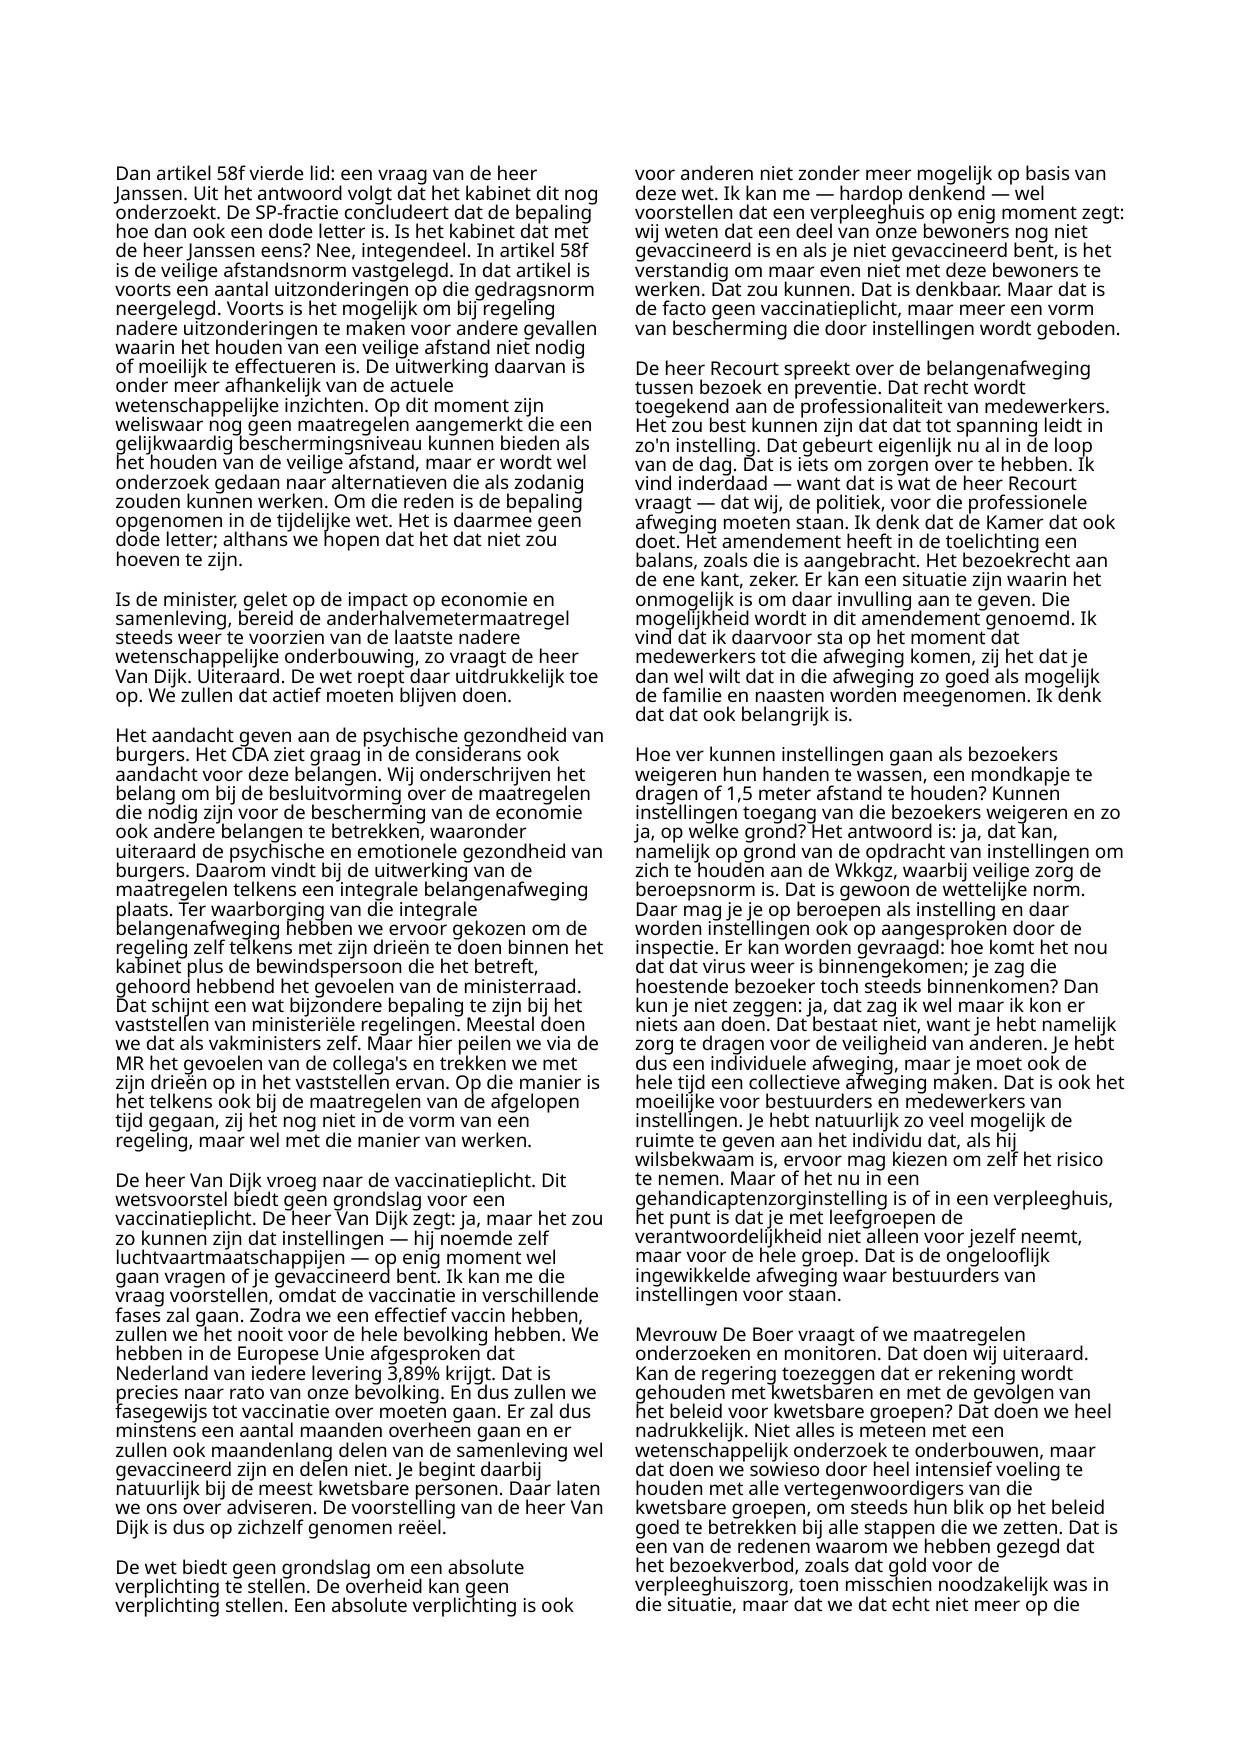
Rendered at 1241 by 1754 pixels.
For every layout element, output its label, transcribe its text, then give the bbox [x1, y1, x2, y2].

text De heer Recourt spreekt over de belangenafweging tussen bezoek en preventie. Dat recht wordt toegekend aan de professionaliteit van medewerkers. Het zou best kunnen zijn dat dat tot spanning leidt in zo'n instelling. Dat gebeurt eigenlijk nu al in de loop van de dag. Dat is iets om zorgen over te hebben. Ik vind inderdaad — want dat is wat de heer Recourt vraagt — dat wij, de politiek, voor die professionele afweging moeten staan. Ik denk dat de Kamer dat ook doet. Het amendement heeft in de toelichting een balans, zoals die is aangebracht. Het bezoekrecht aan de ene kant, zeker. Er kan een situatie zijn waarin het onmogelijk is om daar invulling aan te geven. Die mogelijkheid wordt in dit amendement genoemd. Ik vind dat ik daarvoor sta op het moment dat medewerkers tot die afweging komen, zij het dat je dan wel wilt dat in die afweging zo goed als mogelijk de familie en naasten worden meegenomen. Ik denk dat dat ook belangrijk is. [635, 359, 1125, 726]
text Hoe ver kunnen instellingen gaan als bezoekers weigeren hun handen te wassen, een mondkapje te dragen of 1,5 meter afstand te houden? Kunnen instellingen toegang van die bezoekers weigeren en zo ja, op welke grond? Het antwoord is: ja, dat kan, namelijk op grond van de opdracht van instellingen om zich te houden aan de Wkkgz, waarbij veilige zorg de beroepsnorm is. Dat is gewoon de wettelijke norm. Daar mag je je op beroepen als instelling en daar worden instellingen ook op aangesproken door de inspectie. Er kan worden gevraagd: hoe komt het nou dat dat virus weer is binnengekomen; je zag die hoestende bezoeker toch steeds binnenkomen? Dan kun je niet zeggen: ja, dat zag ik wel maar ik kon er niets aan doen. Dat bestaat niet, want je hebt namelijk zorg te dragen voor de veiligheid van anderen. Je hebt dus een individuele afweging, maar je moet ook de hele tijd een collectieve afweging maken. Dat is ook het moeilijke voor bestuurders en medewerkers van instellingen. Je hebt natuurlijk zo veel mogelijk de ruimte te geven aan het individu dat, als hij wilsbekwaam is, ervoor mag kiezen om zelf het risico te nemen. Maar of het nu in een gehandicaptenzorginstelling is of in een verpleeghuis, het punt is dat je met leefgroepen de verantwoordelijkheid niet alleen voor jezelf neemt, maar voor de hele groep. Dat is de ongelooflijk ingewikkelde afweging waar bestuurders van instellingen voor staan. [635, 746, 1125, 1305]
text Het aandacht geven aan de psychische gezondheid van burgers. Het CDA ziet graag in de considerans ook aandacht voor deze belangen. Wij onderschrijven het belang om bij de besluitvorming over de maatregelen die nodig zijn voor de bescherming van de economie ook andere belangen te betrekken, waaronder uiteraard de psychische en emotionele gezondheid van burgers. Daarom vindt bij de uitwerking van de maatregelen telkens een integrale belangenafweging plaats. Ter waarborging van die integrale belangenafweging hebben we ervoor gekozen om de regeling zelf telkens met zijn drieën te doen binnen het kabinet plus de bewindspersoon die het betreft, gehoord hebbend het gevoelen van de ministerraad. Dat schijnt een wat bijzondere bepaling te zijn bij het vaststellen van ministeriële regelingen. Meestal doen we dat als vakministers zelf. Maar hier peilen we via de MR het gevoelen van de collega's en trekken we met zijn drieën op in het vaststellen ervan. Op die manier is het telkens ook bij de maatregelen van de afgelopen tijd gegaan, zij het nog niet in de vorm van een regeling, maar wel met die manier van werken. [115, 727, 605, 1151]
text voor anderen niet zonder meer mogelijk op basis van deze wet. Ik kan me — hardop denkend — wel voorstellen dat een verpleeghuis op enig moment zegt: wij weten dat een deel van onze bewoners nog niet gevaccineerd is en als je niet gevaccineerd bent, is het verstandig om maar even niet met deze bewoners te werken. Dat zou kunnen. Dat is denkbaar. Maar dat is de facto geen vaccinatieplicht, maar meer een vorm van bescherming die door instellingen wordt geboden. [635, 165, 1125, 339]
text De wet biedt geen grondslag om een absolute verplichting te stellen. De overheid kan geen verplichting stellen. Een absolute verplichting is ook [115, 1559, 605, 1616]
text Mevrouw De Boer vraagt of we maatregelen onderzoeken en monitoren. Dat doen wij uiteraard. Kan de regering toezeggen dat er rekening wordt gehouden met kwetsbaren en met de gevolgen van het beleid voor kwetsbare groepen? Dat doen we heel nadrukkelijk. Niet alles is meteen met een wetenschappelijk onderzoek te onderbouwen, maar dat doen we sowieso door heel intensief voeling te houden met alle vertegenwoordigers van die kwetsbare groepen, om steeds hun blik op het beleid goed te betrekken bij alle stappen die we zetten. Dat is een van de redenen waarom we hebben gezegd dat het bezoekverbod, zoals dat gold voor de verpleeghuiszorg, toen misschien noodzakelijk was in die situatie, maar dat we dat echt niet meer op die [635, 1326, 1125, 1615]
text De heer Van Dijk vroeg naar de vaccinatieplicht. Dit wetsvoorstel biedt geen grondslag voor een vaccinatieplicht. De heer Van Dijk zegt: ja, maar het zou zo kunnen zijn dat instellingen — hij noemde zelf luchtvaartmaatschappijen — op enig moment wel gaan vragen of je gevaccineerd bent. Ik kan me die vraag voorstellen, omdat de vaccinatie in verschillende fases zal gaan. Zodra we een effectief vaccin hebben, zullen we het nooit voor de hele bevolking hebben. We hebben in de Europese Unie afgesproken dat Nederland van iedere levering 3,89% krijgt. Dat is precies naar rato van onze bevolking. En dus zullen we fasegewijs tot vaccinatie over moeten gaan. Er zal dus minstens een aantal maanden overheen gaan en er zullen ook maandenlang delen van de samenleving wel gevaccineerd zijn en delen niet. Je begint daarbij natuurlijk bij de meest kwetsbare personen. Daar laten we ons over adviseren. De voorstelling van de heer Van Dijk is dus op zichzelf genomen reëel. [115, 1172, 605, 1538]
text Is de minister, gelet op de impact op economie en samenleving, bereid de anderhalvemetermaatregel steeds weer te voorzien van de laatste nadere wetenschappelijke onderbouwing, zo vraagt de heer Van Dijk. Uiteraard. De wet roept daar uitdrukkelijk toe op. We zullen dat actief moeten blijven doen. [115, 591, 605, 706]
text Dan artikel 58f vierde lid: een vraag van de heer Janssen. Uit het antwoord volgt dat het kabinet dit nog onderzoekt. De SP-fractie concludeert dat de bepaling hoe dan ook een dode letter is. Is het kabinet dat met de heer Janssen eens? Nee, integendeel. In artikel 58f is de veilige afstandsnorm vastgelegd. In dat artikel is voorts een aantal uitzonderingen op die gedragsnorm neergelegd. Voorts is het mogelijk om bij regeling nadere uitzonderingen te maken voor andere gevallen waarin het houden van een veilige afstand niet nodig of moeilijk te effectueren is. De uitwerking daarvan is onder meer afhankelijk van de actuele wetenschappelijke inzichten. Op dit moment zijn weliswaar nog geen maatregelen aangemerkt die een gelijkwaardig beschermingsniveau kunnen bieden als het houden van de veilige afstand, maar er wordt wel onderzoek gedaan naar alternatieven die als zodanig zouden kunnen werken. Om die reden is de bepaling opgenomen in de tijdelijke wet. Het is daarmee geen dode letter; althans we hopen dat het dat niet zou hoeven te zijn. [115, 165, 605, 570]
